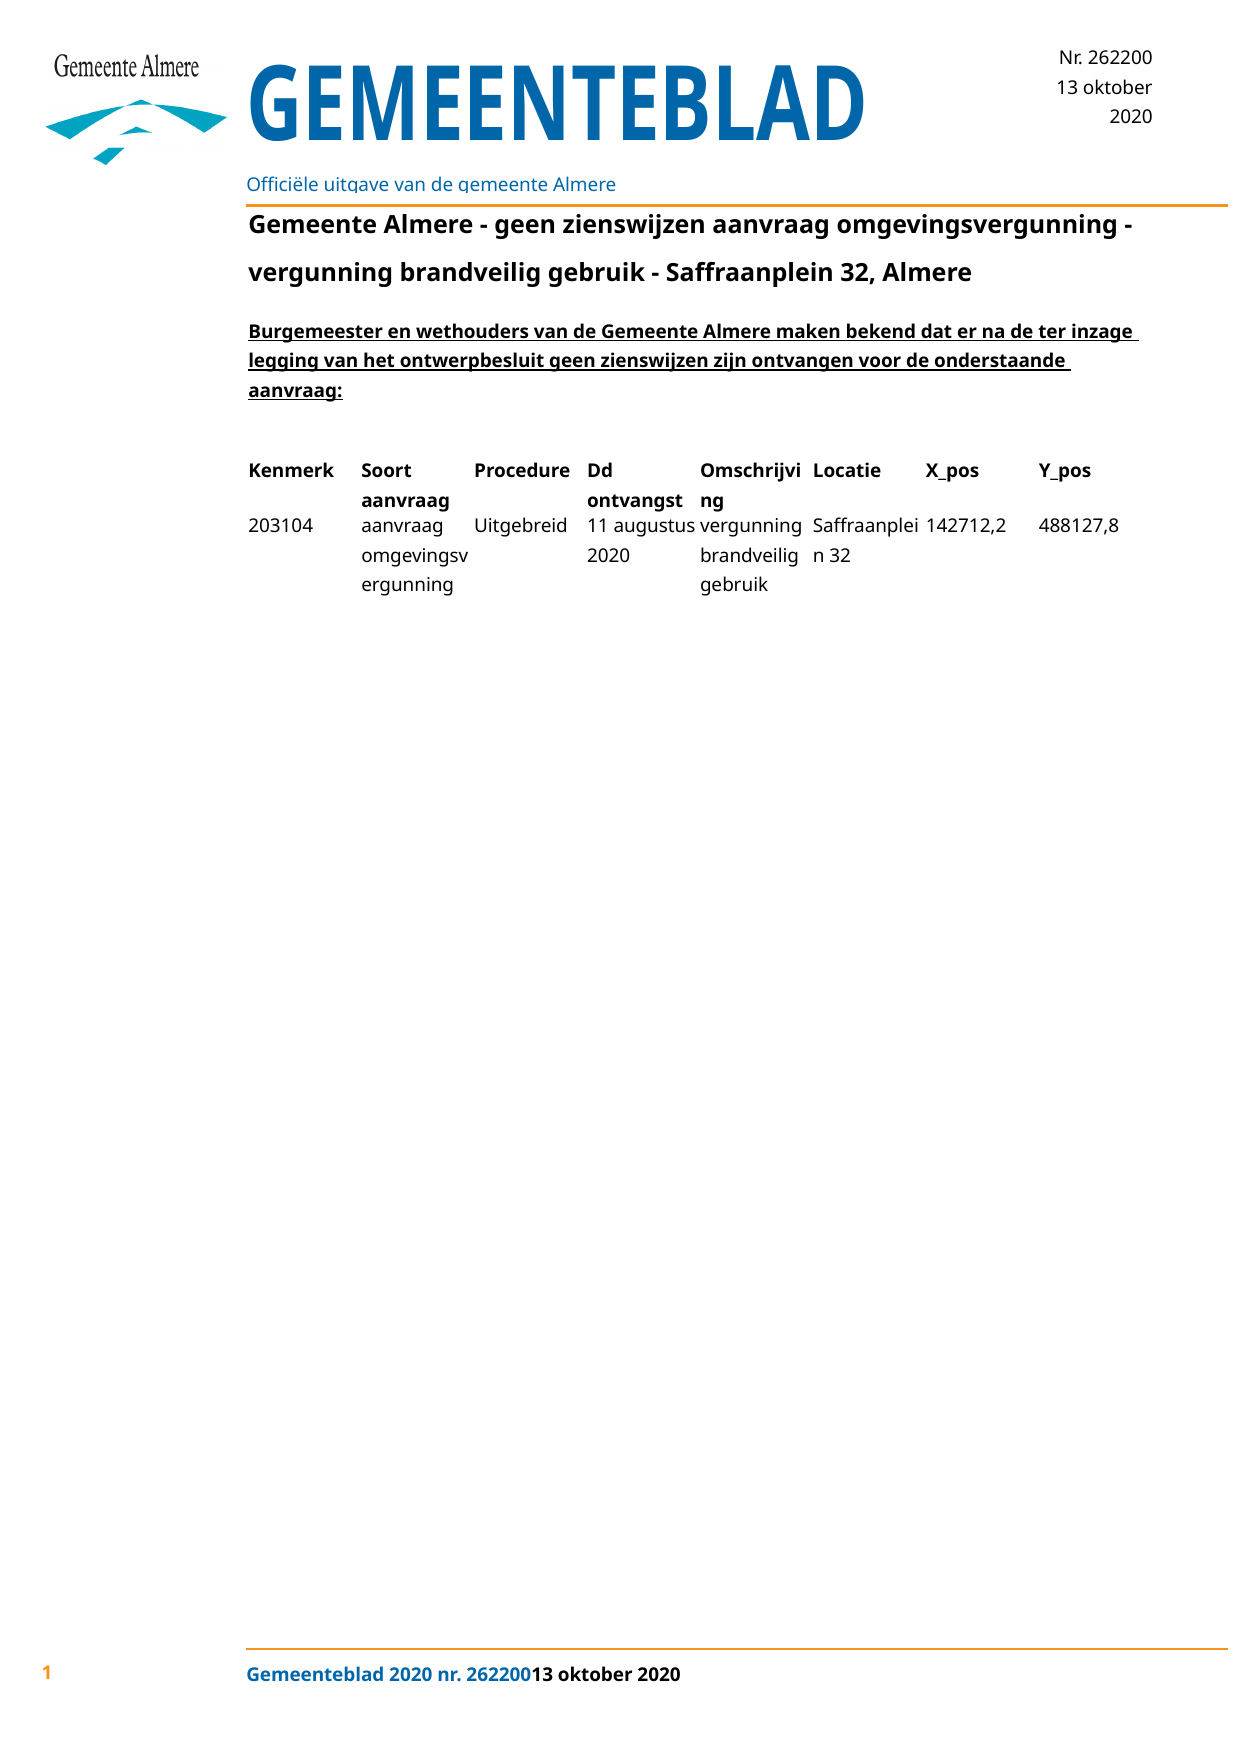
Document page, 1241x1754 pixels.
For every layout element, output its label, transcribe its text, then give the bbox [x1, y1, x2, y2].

picture [41, 47, 231, 172]
table_cell Saffraanplein 32 [813, 513, 926, 597]
table_header Y_pos [1039, 457, 1152, 512]
table_cell 488127,8 [1039, 513, 1152, 597]
table_header Procedure [474, 457, 587, 512]
table_cell aanvraag omgevingsvergunning [361, 513, 474, 597]
table_cell 203104 [248, 513, 361, 597]
table_header Kenmerk [248, 457, 361, 512]
table_cell Uitgebreid [474, 513, 587, 597]
text Gemeente Almere - geen zienswijzen aanvraag omgevingsvergunning - vergunning brandveilig gebruik - Saffraanplein 32, Almere [248, 207, 1152, 288]
table_cell vergunning brandveilig gebruik [700, 513, 813, 597]
table_cell 142712,2 [926, 513, 1038, 597]
table_header Locatie [813, 457, 926, 512]
table_header Soort aanvraag [361, 457, 474, 512]
table_cell 11 augustus 2020 [587, 513, 700, 597]
table_header X_pos [926, 457, 1038, 512]
table_header Dd ontvangst [587, 457, 700, 512]
table_header Omschrijving [700, 457, 813, 512]
text Burgemeester en wethouders van de Gemeente Almere maken bekend dat er na de ter inzage legging van het ontwerpbesluit geen zienswijzen zijn ontvangen voor de onderstaande aanvraag: [248, 318, 1152, 403]
